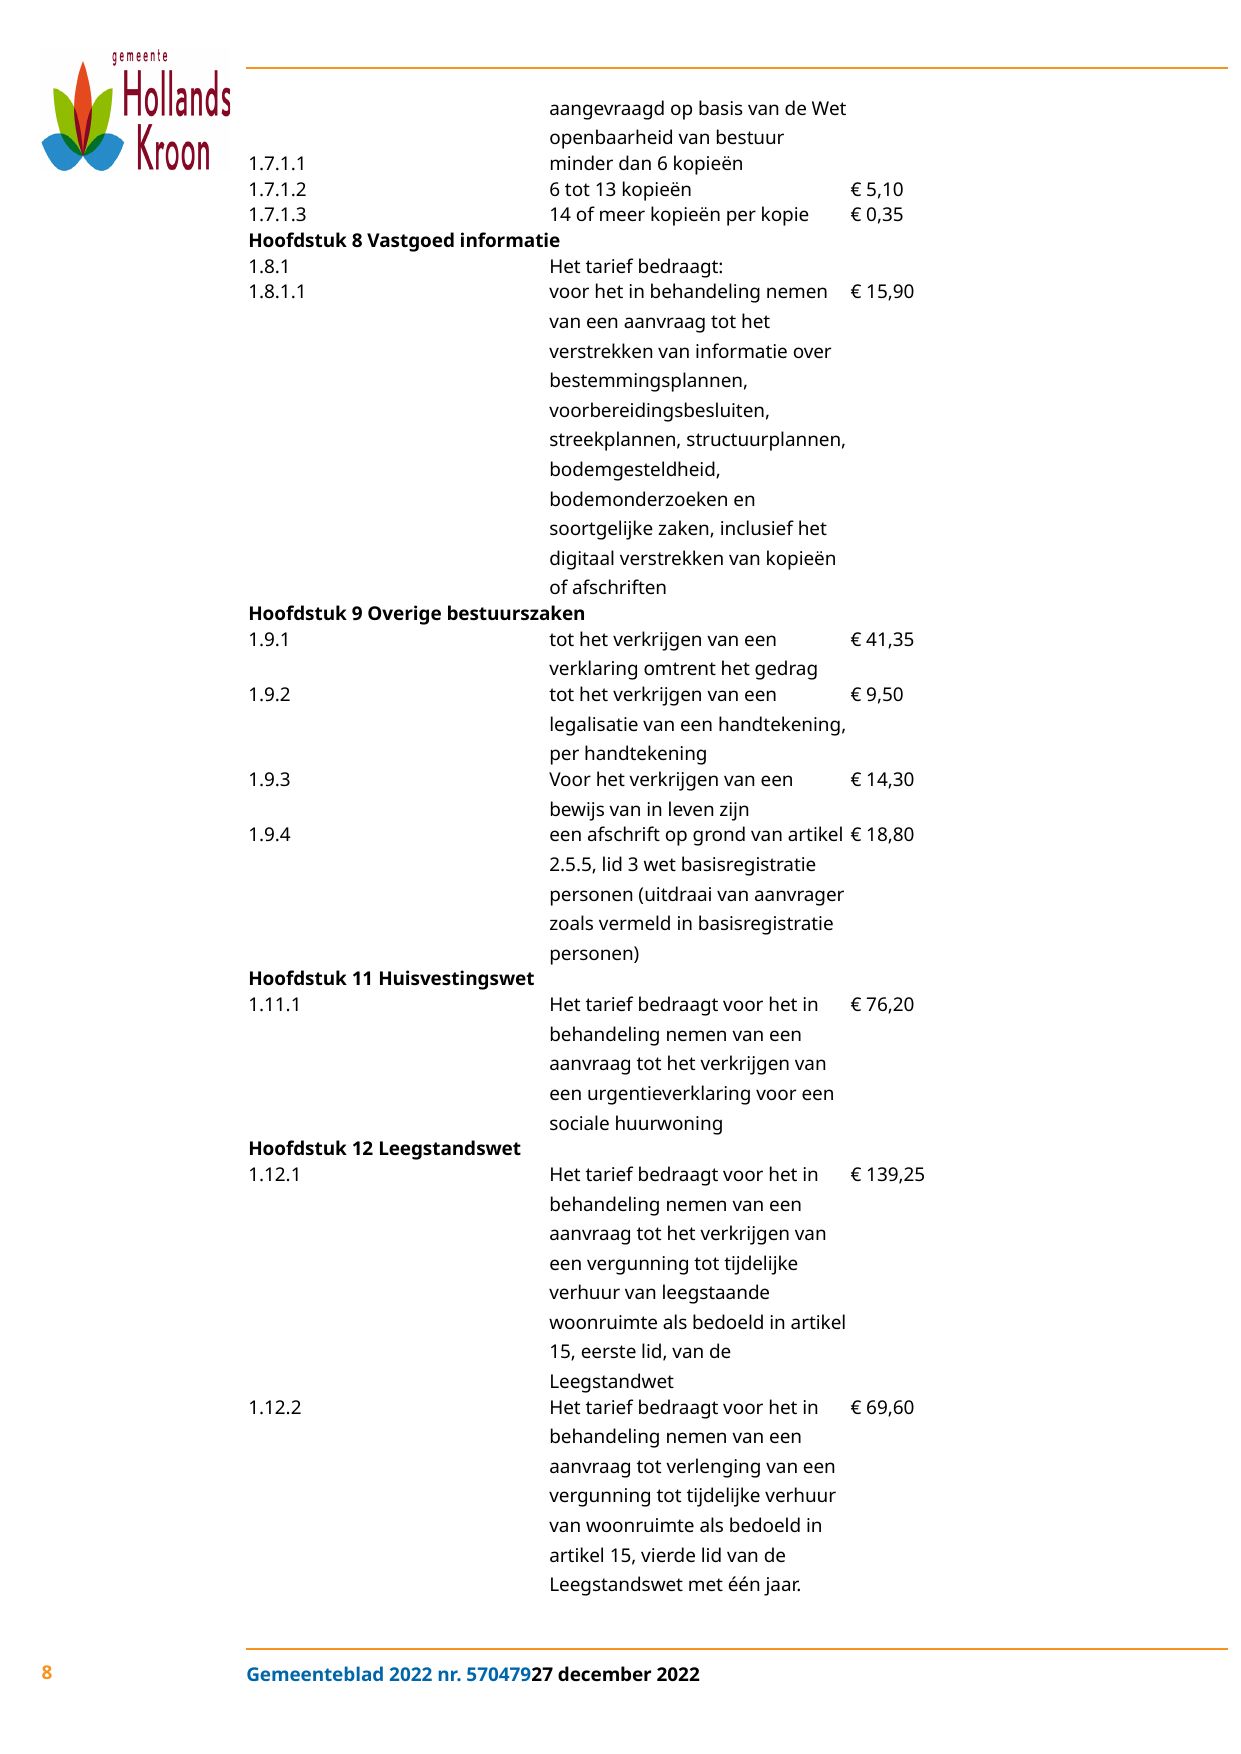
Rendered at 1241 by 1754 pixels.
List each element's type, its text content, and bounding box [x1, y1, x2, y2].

table_cell tot het verkrijgen van een legalisatie van een handtekening, per handtekening [549, 681, 850, 766]
table_cell Het tarief bedraagt voor het in behandeling nemen van een aanvraag tot het verkrijgen van een urgentieverklaring voor een sociale huurwoning [549, 991, 850, 1135]
table_cell een afschrift op grond van artikel 2.5.5, lid 3 wet basisregistratie personen (uitdraai van aanvrager zoals vermeld in basisregistratie personen) [549, 822, 850, 966]
table_cell [850, 253, 1152, 279]
table_cell 1.11.1 [248, 991, 549, 1135]
table_cell € 41,35 [850, 626, 1152, 681]
table_cell tot het verkrijgen van een verklaring omtrent het gedrag [549, 626, 850, 681]
table_cell Het tarief bedraagt voor het in behandeling nemen van een aanvraag tot het verkrijgen van een vergunning tot tijdelijke verhuur van leegstaande woonruimte als bedoeld in artikel 15, eerste lid, van de Leegstandwet [549, 1161, 850, 1394]
table_cell Voor het verkrijgen van een bewijs van in leven zijn [549, 766, 850, 822]
table_cell Hoofdstuk 8 Vastgoed informatie [248, 227, 1152, 253]
table_cell 1.9.4 [248, 822, 549, 966]
table_cell 14 of meer kopieën per kopie [549, 202, 850, 227]
table_cell € 5,10 [850, 176, 1152, 202]
table_cell 1.7.1.3 [248, 202, 549, 227]
table_cell minder dan 6 kopieën [549, 150, 850, 176]
picture [41, 47, 231, 172]
table_cell € 15,90 [850, 279, 1152, 600]
table_cell 1.8.1.1 [248, 279, 549, 600]
table_cell 6 tot 13 kopieën [549, 176, 850, 202]
table_cell € 76,20 [850, 991, 1152, 1135]
table_cell € 139,25 [850, 1161, 1152, 1394]
table_cell Hoofdstuk 9 Overige bestuurszaken [248, 600, 1152, 626]
table_cell 1.7.1.2 [248, 176, 549, 202]
table_cell € 69,60 [850, 1394, 1152, 1597]
table_cell aangevraagd op basis van de Wet openbaarheid van bestuur [549, 95, 850, 150]
table_cell € 14,30 [850, 766, 1152, 822]
table_cell Het tarief bedraagt: [549, 253, 850, 279]
table_cell Hoofdstuk 12 Leegstandswet [248, 1135, 1152, 1161]
table_cell 1.8.1 [248, 253, 549, 279]
table_cell 1.12.2 [248, 1394, 549, 1597]
table_cell 1.7.1.1 [248, 150, 549, 176]
table_cell 1.9.1 [248, 626, 549, 681]
table_cell € 0,35 [850, 202, 1152, 227]
table_cell [850, 150, 1152, 176]
table_cell [850, 95, 1152, 150]
table_cell 1.9.3 [248, 766, 549, 822]
table_cell 1.12.1 [248, 1161, 549, 1394]
table_cell Hoofdstuk 11 Huisvestingswet [248, 966, 1152, 991]
table_cell [248, 95, 549, 150]
table_cell 1.9.2 [248, 681, 549, 766]
table_cell € 18,80 [850, 822, 1152, 966]
table_cell Het tarief bedraagt voor het in behandeling nemen van een aanvraag tot verlenging van een vergunning tot tijdelijke verhuur van woonruimte als bedoeld in artikel 15, vierde lid van de Leegstandswet met één jaar. [549, 1394, 850, 1597]
table_cell € 9,50 [850, 681, 1152, 766]
table_cell voor het in behandeling nemen van een aanvraag tot het verstrekken van informatie over bestemmingsplannen, voorbereidingsbesluiten, streekplannen, structuurplannen, bodemgesteldheid, bodemonderzoeken en soortgelijke zaken, inclusief het digitaal verstrekken van kopieën of afschriften [549, 279, 850, 600]
